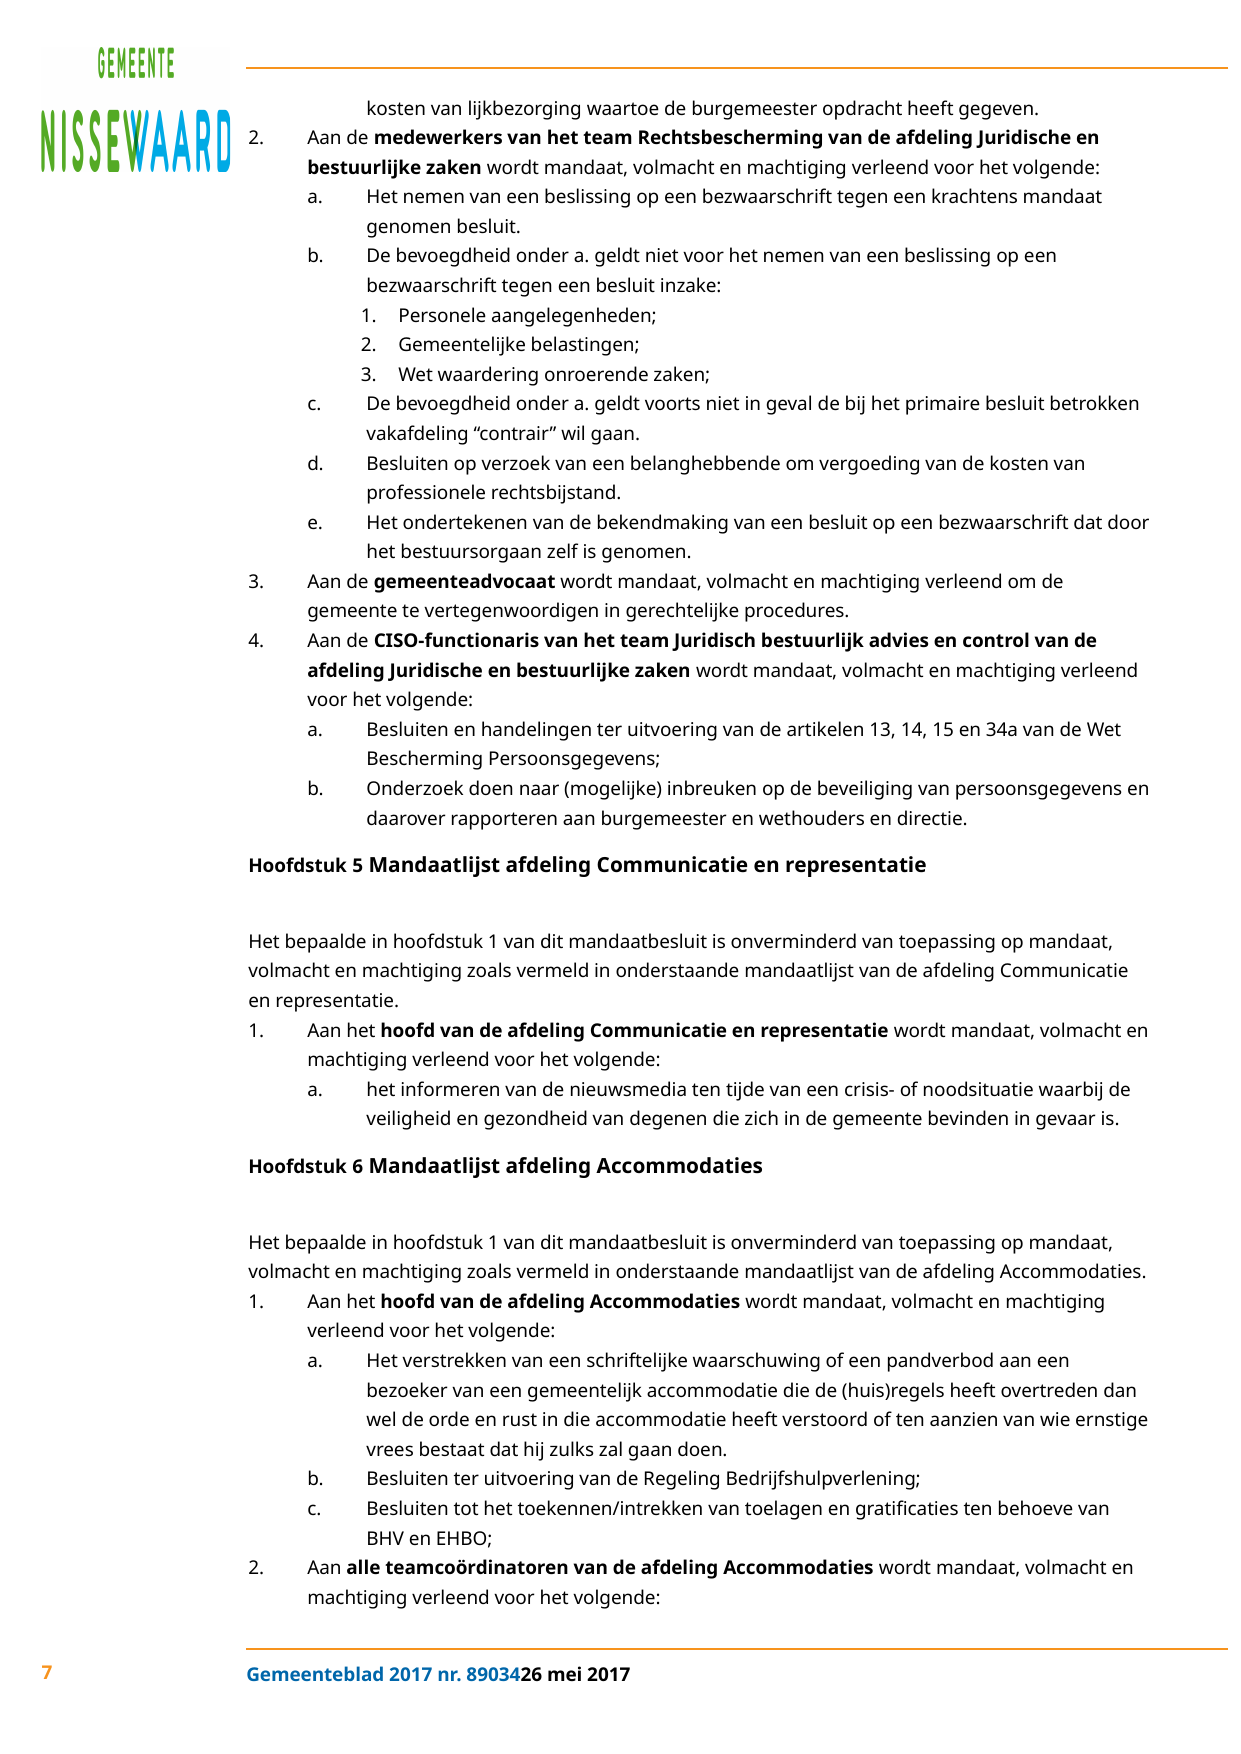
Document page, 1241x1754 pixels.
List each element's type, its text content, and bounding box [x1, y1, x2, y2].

list Besluiten ter uitvoering van de Regeling Bedrijfshulpverlening; [307, 1466, 1152, 1491]
list Besluiten op verzoek van een belanghebbende om vergoeding van de kosten van professionele rechtsbijstand. [307, 450, 1152, 505]
list Het ondertekenen van de bekendmaking van een besluit op een bezwaarschrift dat door het bestuursorgaan zelf is genomen. [307, 509, 1152, 564]
list De bevoegdheid onder a. geldt voorts niet in geval de bij het primaire besluit betrokken vakafdeling “contrair” wil gaan. [307, 391, 1152, 446]
list Onderzoek doen naar (mogelijke) inbreuken op de beveiliging van persoonsgegevens en daarover rapporteren aan burgemeester en wethouders en directie. [307, 775, 1152, 831]
list Aan het hoofd van de afdeling Accommodaties wordt mandaat, volmacht en machtiging verleend voor het volgende: [248, 1288, 1152, 1343]
list Besluiten en handelingen ter uitvoering van de artikelen 13, 14, 15 en 34a van de Wet Bescherming Persoonsgegevens; [307, 716, 1152, 771]
list Het verstrekken van een schriftelijke waarschuwing of een pandverbod aan een bezoeker van een gemeentelijk accommodatie die de (huis)regels heeft overtreden dan wel de orde en rust in die accommodatie heeft verstoord of ten aanzien van wie ernstige vrees bestaat dat hij zulks zal gaan doen. [307, 1347, 1152, 1462]
text Het bepaalde in hoofdstuk 1 van dit mandaatbesluit is onverminderd van toepassing op mandaat, volmacht en machtiging zoals vermeld in onderstaande mandaatlijst van de afdeling Communicatie en representatie. [248, 928, 1152, 1013]
list Personele aangelegenheden; [361, 302, 1152, 328]
list Aan de medewerkers van het team Rechtsbescherming van de afdeling Juridische en bestuurlijke zaken wordt mandaat, volmacht en machtiging verleend voor het volgende: [248, 124, 1152, 180]
picture [41, 47, 231, 172]
text Hoofdstuk 5 Mandaatlijst afdeling Communicatie en representatie [248, 850, 1152, 879]
list Het nemen van een beslissing op een bezwaarschrift tegen een krachtens mandaat genomen besluit. [307, 183, 1152, 239]
list Aan de gemeenteadvocaat wordt mandaat, volmacht en machtiging verleend om de gemeente te vertegenwoordigen in gerechtelijke procedures. [248, 568, 1152, 623]
list het informeren van de nieuwsmedia ten tijde van een crisis- of noodsituatie waarbij de veiligheid en gezondheid van degenen die zich in de gemeente bevinden in gevaar is. [307, 1076, 1152, 1131]
picture [154, 157, 165, 172]
text Hoofdstuk 6 Mandaatlijst afdeling Accommodaties [248, 1151, 1152, 1180]
list kosten van lijkbezorging waartoe de burgemeester opdracht heeft gegeven. [307, 95, 1152, 121]
picture [200, 151, 206, 172]
list Aan de CISO-functionaris van het team Juridisch bestuurlijk advies en control van de afdeling Juridische en bestuurlijke zaken wordt mandaat, volmacht en machtiging verleend voor het volgende: [248, 627, 1152, 712]
text Het bepaalde in hoofdstuk 1 van dit mandaatbesluit is onverminderd van toepassing op mandaat, volmacht en machtiging zoals vermeld in onderstaande mandaatlijst van de afdeling Accommodaties. [248, 1229, 1152, 1284]
list Aan het hoofd van de afdeling Communicatie en representatie wordt mandaat, volmacht en machtiging verleend voor het volgende: [248, 1017, 1152, 1072]
list De bevoegdheid onder a. geldt niet voor het nemen van een beslissing op een bezwaarschrift tegen een besluit inzake: [307, 243, 1152, 298]
picture [201, 122, 206, 138]
list Wet waardering onroerende zaken; [361, 361, 1152, 387]
list Gemeentelijke belastingen; [361, 331, 1152, 357]
list Aan alle teamcoördinatoren van de afdeling Accommodaties wordt mandaat, volmacht en machtiging verleend voor het volgende: [248, 1554, 1152, 1610]
picture [222, 122, 227, 160]
list Besluiten tot het toekennen/intrekken van toelagen en gratificaties ten behoeve van BHV en EHBO; [307, 1495, 1152, 1551]
picture [176, 157, 187, 172]
